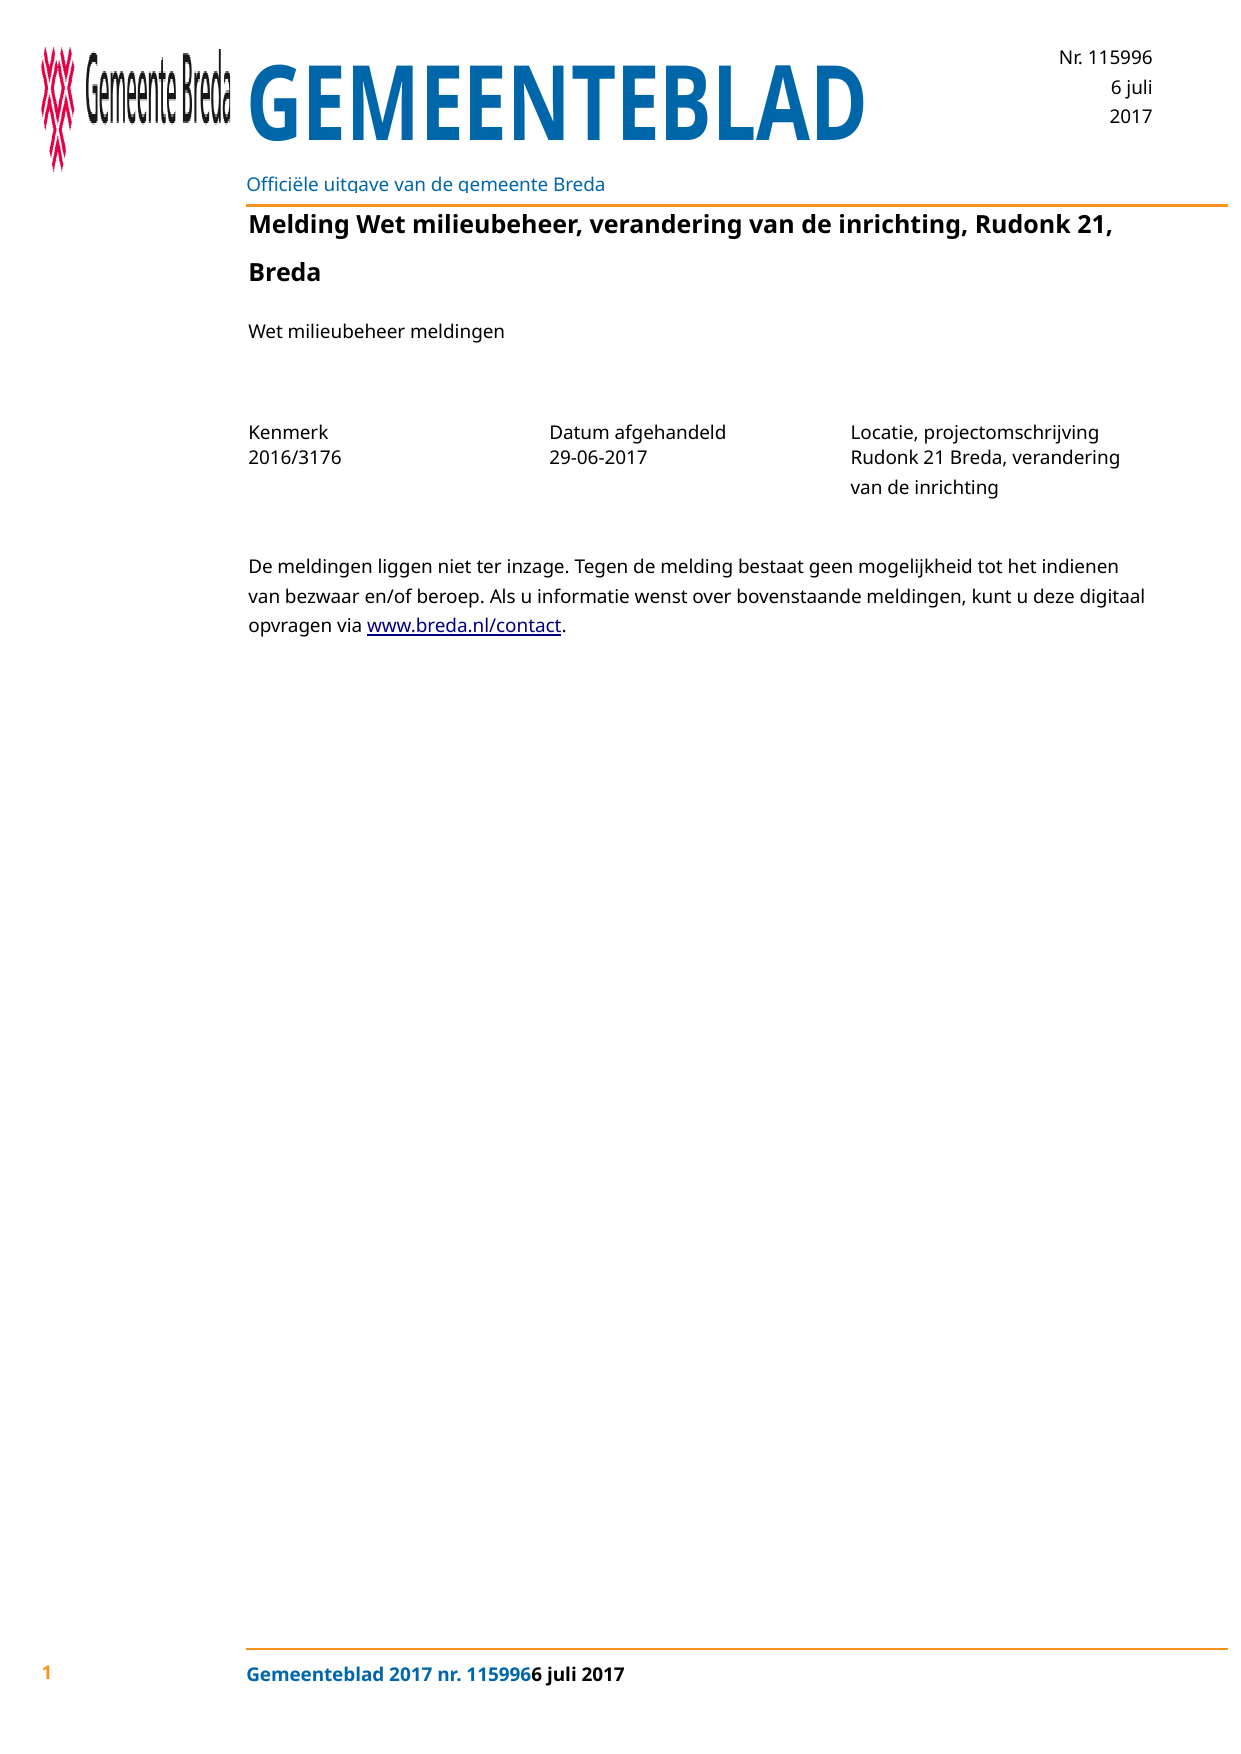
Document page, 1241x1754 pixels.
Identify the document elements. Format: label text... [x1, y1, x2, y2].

table_cell Rudonk 21 Breda, verandering van de inrichting [850, 445, 1152, 500]
text De meldingen liggen niet ter inzage. Tegen de melding bestaat geen mogelijkheid tot het indienen van bezwaar en/of beroep. Als u informatie wenst over bovenstaande meldingen, kunt u deze digitaal opvragen via www.breda.nl/contact. [248, 553, 1152, 638]
table_header Locatie, projectomschrijving [850, 419, 1152, 444]
table_header Kenmerk [248, 419, 549, 444]
table_header Datum afgehandeld [549, 419, 850, 444]
picture [41, 47, 231, 172]
table_cell 2016/3176 [248, 445, 549, 500]
table_cell 29-06-2017 [549, 445, 850, 500]
text Melding Wet milieubeheer, verandering van de inrichting, Rudonk 21, Breda [248, 207, 1152, 288]
text Wet milieubeheer meldingen [248, 318, 1152, 344]
